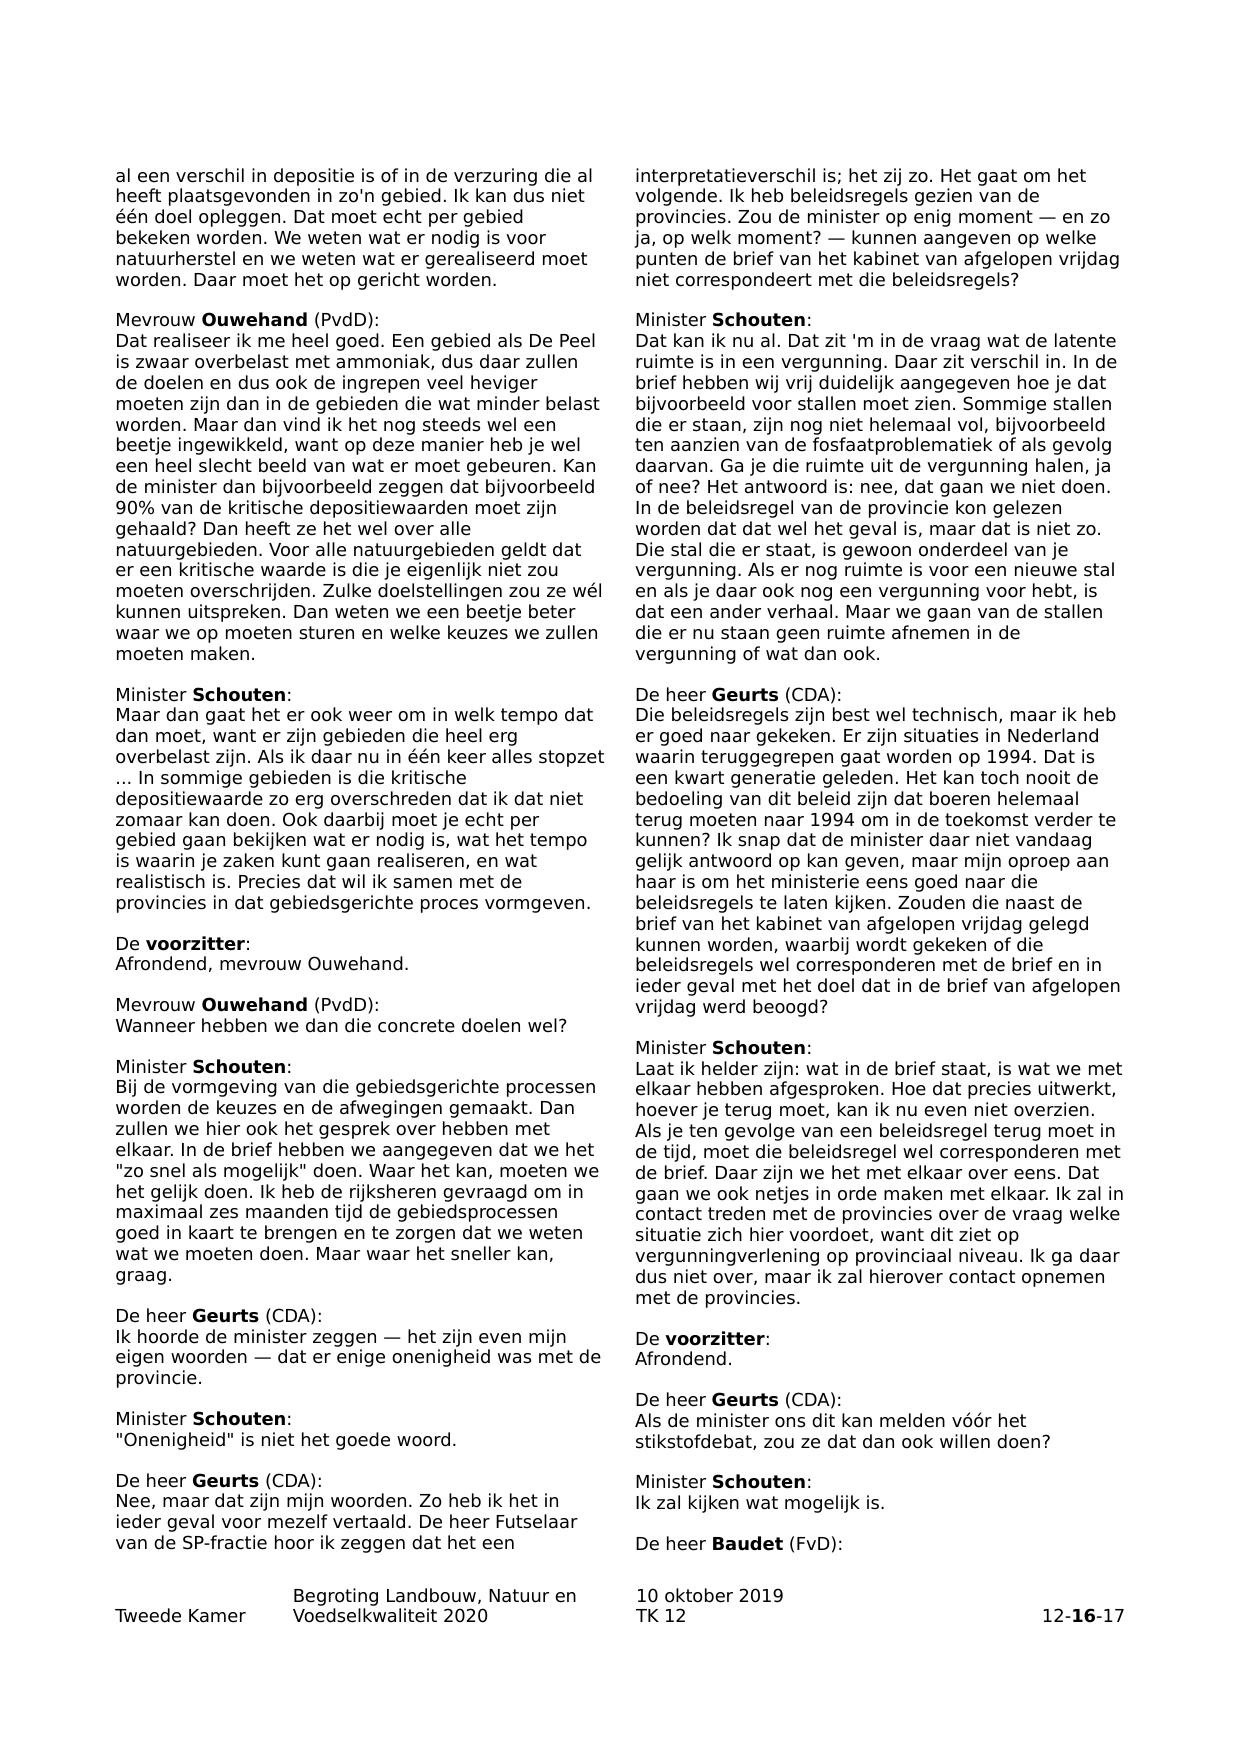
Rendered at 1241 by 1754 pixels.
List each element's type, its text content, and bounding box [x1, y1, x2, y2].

text Minister Schouten: [115, 1409, 605, 1429]
text Bij de vormgeving van die gebiedsgerichte processen worden de keuzes en de afwegingen gemaakt. Dan zullen we hier ook het gesprek over hebben met elkaar. In de brief hebben we aangegeven dat we het "zo snel als mogelijk" doen. Waar het kan, moeten we het gelijk doen. Ik heb de rijksheren gevraagd om in maximaal zes maanden tijd de gebiedsprocessen goed in kaart te brengen en te zorgen dat we weten wat we moeten doen. Maar waar het sneller kan, graag. [115, 1077, 605, 1286]
text De heer Geurts (CDA): [115, 1306, 605, 1326]
text Maar dan gaat het er ook weer om in welk tempo dat dan moet, want er zijn gebieden die heel erg overbelast zijn. Als ik daar nu in één keer alles stopzet ... In sommige gebieden is die kritische depositiewaarde zo erg overschreden dat ik dat niet zomaar kan doen. Ook daarbij moet je echt per gebied gaan bekijken wat er nodig is, wat het tempo is waarin je zaken kunt gaan realiseren, en wat realistisch is. Precies dat wil ik samen met de provincies in dat gebiedsgerichte proces vormgeven. [115, 705, 605, 913]
text Laat ik helder zijn: wat in de brief staat, is wat we met elkaar hebben afgesproken. Hoe dat precies uitwerkt, hoever je terug moet, kan ik nu even niet overzien. Als je ten gevolge van een beleidsregel terug moet in de tijd, moet die beleidsregel wel corresponderen met de brief. Daar zijn we het met elkaar over eens. Dat gaan we ook netjes in orde maken met elkaar. Ik zal in contact treden met de provincies over de vraag welke situatie zich hier voordoet, want dit ziet op vergunningverlening op provinciaal niveau. Ik ga daar dus niet over, maar ik zal hierover contact opnemen met de provincies. [635, 1058, 1125, 1308]
text Minister Schouten: [115, 1057, 605, 1077]
text Wanneer hebben we dan die concrete doelen wel? [115, 1016, 605, 1037]
text Minister Schouten: [115, 684, 605, 705]
text Dat kan ik nu al. Dat zit 'm in de vraag wat de latente ruimte is in een vergunning. Daar zit verschil in. In de brief hebben wij vrij duidelijk aangegeven hoe je dat bijvoorbeeld voor stallen moet zien. Sommige stallen die er staan, zijn nog niet helemaal vol, bijvoorbeeld ten aanzien van de fosfaatproblematiek of als gevolg daarvan. Ga je die ruimte uit de vergunning halen, ja of nee? Het antwoord is: nee, dat gaan we niet doen. In de beleidsregel van de provincie kon gelezen worden dat dat wel het geval is, maar dat is niet zo. Die stal die er staat, is gewoon onderdeel van je vergunning. Als er nog ruimte is voor een nieuwe stal en als je daar ook nog een vergunning voor hebt, is dat een ander verhaal. Maar we gaan van de stallen die er nu staan geen ruimte afnemen in de vergunning of wat dan ook. [635, 331, 1125, 664]
text Minister Schouten: [635, 1472, 1125, 1493]
text De heer Geurts (CDA): [115, 1470, 605, 1491]
text Mevrouw Ouwehand (PvdD): [115, 995, 605, 1016]
text Minister Schouten: [635, 1038, 1125, 1058]
text De heer Baudet (FvD): [635, 1534, 1125, 1554]
text "Onenigheid" is niet het goede woord. [115, 1429, 605, 1450]
text Nee, maar dat zijn mijn woorden. Zo heb ik het in ieder geval voor mezelf vertaald. De heer Futselaar van de SP-fractie hoor ik zeggen dat het een [115, 1491, 605, 1554]
text De heer Geurts (CDA): [635, 684, 1125, 705]
text Ik zal kijken wat mogelijk is. [635, 1493, 1125, 1514]
text Afrondend. [635, 1349, 1125, 1370]
text interpretatieverschil is; het zij zo. Het gaat om het volgende. Ik heb beleidsregels gezien van de provincies. Zou de minister op enig moment — en zo ja, op welk moment? — kunnen aangeven op welke punten de brief van het kabinet van afgelopen vrijdag niet correspondeert met die beleidsregels? [635, 165, 1125, 290]
text Mevrouw Ouwehand (PvdD): [115, 310, 605, 331]
text al een verschil in depositie is of in de verzuring die al heeft plaatsgevonden in zo'n gebied. Ik kan dus niet één doel opleggen. Dat moet echt per gebied bekeken worden. We weten wat er nodig is voor natuurherstel en we weten wat er gerealiseerd moet worden. Daar moet het op gericht worden. [115, 165, 605, 290]
text De voorzitter: [115, 933, 605, 954]
text Dat realiseer ik me heel goed. Een gebied als De Peel is zwaar overbelast met ammoniak, dus daar zullen de doelen en dus ook de ingrepen veel heviger moeten zijn dan in de gebieden die wat minder belast worden. Maar dan vind ik het nog steeds wel een beetje ingewikkeld, want op deze manier heb je wel een heel slecht beeld van wat er moet gebeuren. Kan de minister dan bijvoorbeeld zeggen dat bijvoorbeeld 90% van de kritische depositiewaarden moet zijn gehaald? Dan heeft ze het wel over alle natuurgebieden. Voor alle natuurgebieden geldt dat er een kritische waarde is die je eigenlijk niet zou moeten overschrijden. Zulke doelstellingen zou ze wél kunnen uitspreken. Dan weten we een beetje beter waar we op moeten sturen en welke keuzes we zullen moeten maken. [115, 331, 605, 664]
text De heer Geurts (CDA): [635, 1390, 1125, 1411]
text Afrondend, mevrouw Ouwehand. [115, 954, 605, 975]
text Die beleidsregels zijn best wel technisch, maar ik heb er goed naar gekeken. Er zijn situaties in Nederland waarin teruggegrepen gaat worden op 1994. Dat is een kwart generatie geleden. Het kan toch nooit de bedoeling van dit beleid zijn dat boeren helemaal terug moeten naar 1994 om in de toekomst verder te kunnen? Ik snap dat de minister daar niet vandaag gelijk antwoord op kan geven, maar mijn oproep aan haar is om het ministerie eens goed naar die beleidsregels te laten kijken. Zouden die naast de brief van het kabinet van afgelopen vrijdag gelegd kunnen worden, waarbij wordt gekeken of die beleidsregels wel corresponderen met de brief en in ieder geval met het doel dat in de brief van afgelopen vrijdag werd beoogd? [635, 705, 1125, 1018]
text Minister Schouten: [635, 310, 1125, 331]
text Als de minister ons dit kan melden vóór het stikstofdebat, zou ze dat dan ook willen doen? [635, 1411, 1125, 1452]
text De voorzitter: [635, 1328, 1125, 1349]
text Ik hoorde de minister zeggen — het zijn even mijn eigen woorden — dat er enige onenigheid was met de provincie. [115, 1326, 605, 1389]
